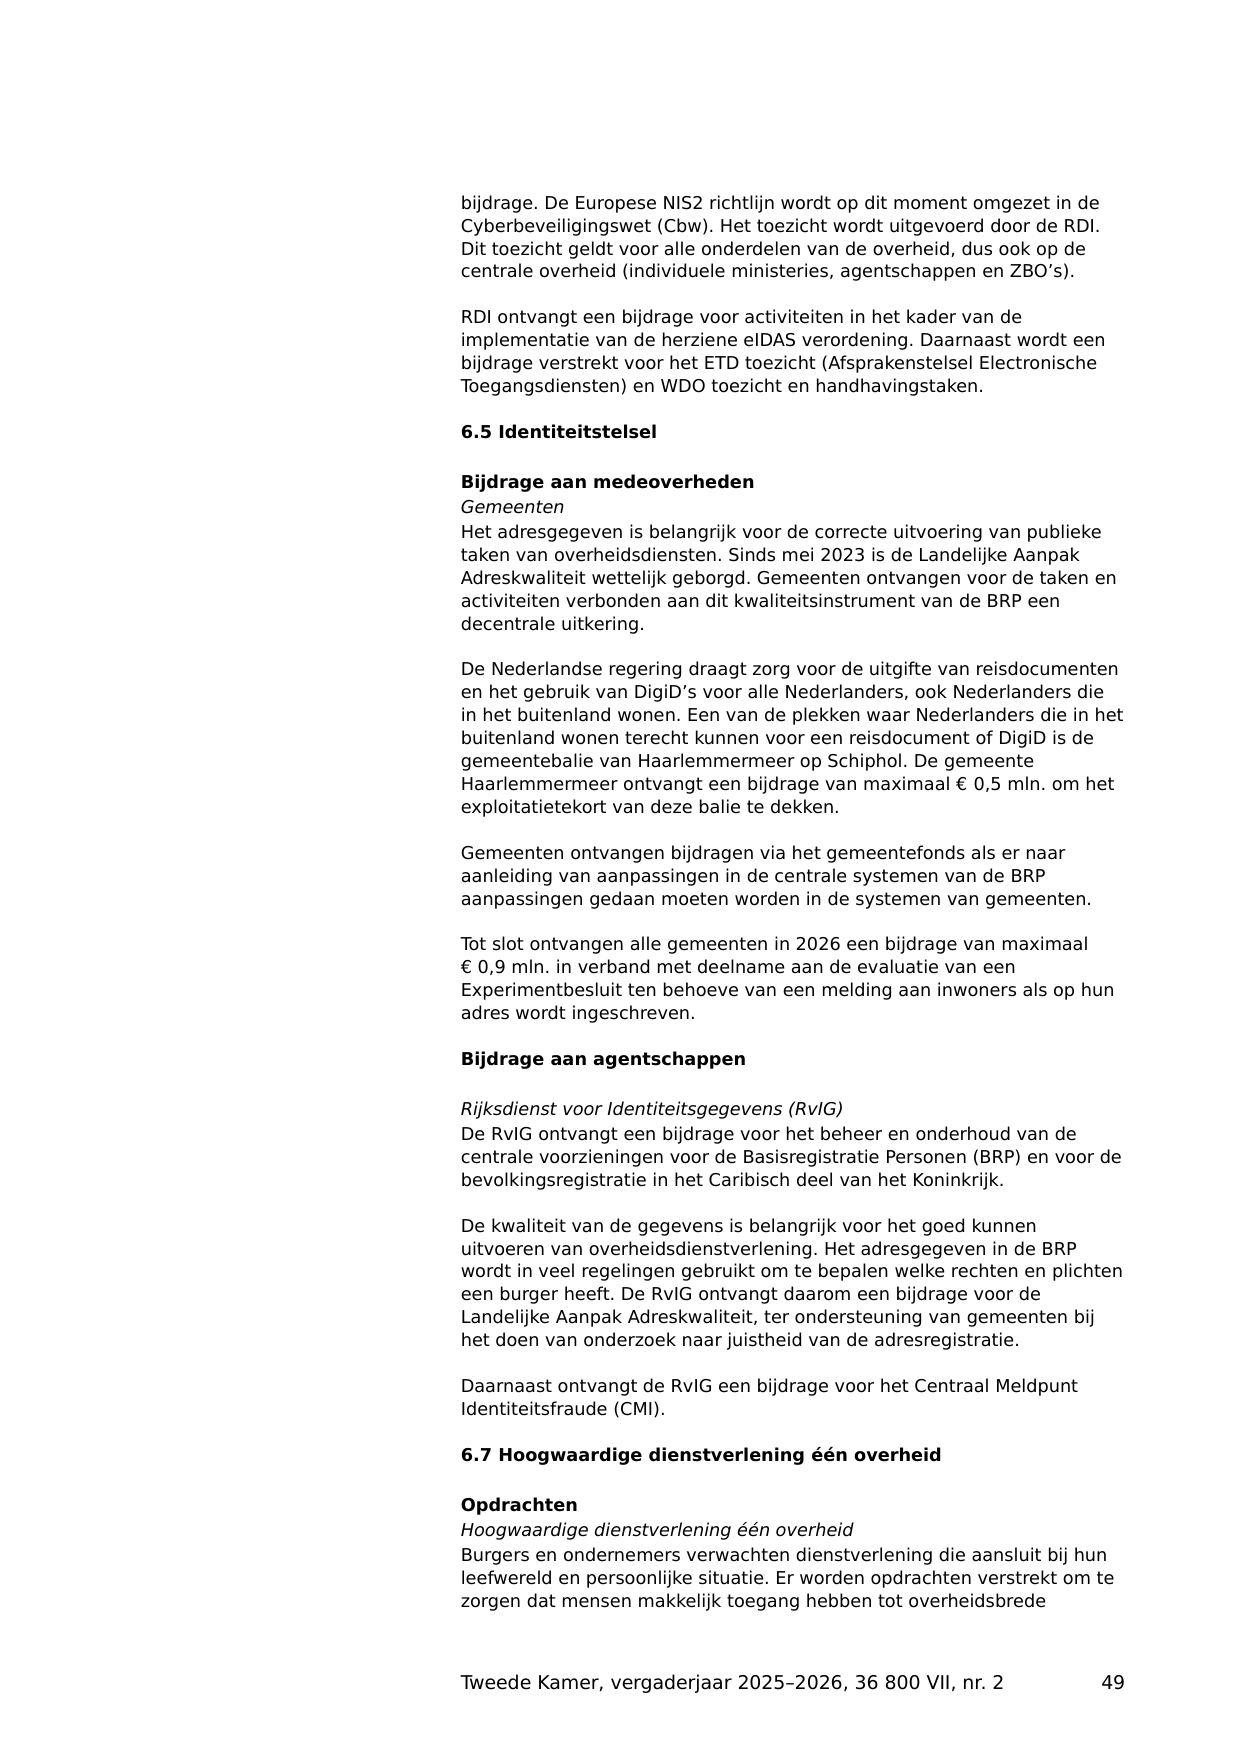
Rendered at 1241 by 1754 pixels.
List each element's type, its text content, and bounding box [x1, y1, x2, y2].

text 6.7 Hoogwaardige dienstverlening één overheid [461, 1443, 1125, 1466]
text Hoogwaardige dienstverlening één overheid [461, 1518, 1125, 1541]
text De Nederlandse regering draagt zorg voor de uitgifte van reisdocumenten en het gebruik van DigiD’s voor alle Nederlanders, ook Nederlanders die in het buitenland wonen. Een van de plekken waar Nederlanders die in het buitenland wonen terecht kunnen voor een reisdocument of DigiD is de gemeentebalie van Haarlemmermeer op Schiphol. De gemeente Haarlemmermeer ontvangt een bijdrage van maximaal € 0,5 mln. om het exploitatietekort van deze balie te dekken. [461, 657, 1125, 818]
text Bijdrage aan agentschappen [461, 1047, 1125, 1070]
text RDI ontvangt een bijdrage voor activiteiten in het kader van de implementatie van de herziene eIDAS verordening. Daarnaast wordt een bijdrage verstrekt voor het ETD toezicht (Afsprakenstelsel Electronische Toegangsdiensten) en WDO toezicht en handhavingstaken. [461, 305, 1125, 397]
text De RvIG ontvangt een bĳdrage voor het beheer en onderhoud van de centrale voorzieningen voor de Basisregistratie Personen (BRP) en voor de bevolkingsregistratie in het Caribisch deel van het Koninkrĳk. [461, 1122, 1125, 1191]
text Bijdrage aan medeoverheden [461, 470, 1125, 493]
text 6.5 Identiteitstelsel [461, 420, 1125, 443]
text Het adresgegeven is belangrĳk voor de correcte uitvoering van publieke taken van overheidsdiensten. Sinds mei 2023 is de Landelijke Aanpak Adreskwaliteit wettelijk geborgd. Gemeenten ontvangen voor de taken en activiteiten verbonden aan dit kwaliteitsinstrument van de BRP een decentrale uitkering. [461, 520, 1125, 634]
text De kwaliteit van de gegevens is belangrĳk voor het goed kunnen uitvoeren van overheidsdienstverlening. Het adresgegeven in de BRP wordt in veel regelingen gebruikt om te bepalen welke rechten en plichten een burger heeft. De RvIG ontvangt daarom een bĳdrage voor de Landelĳke Aanpak Adreskwaliteit, ter ondersteuning van gemeenten bĳ het doen van onderzoek naar juistheid van de adresregistratie. [461, 1214, 1125, 1351]
text Daarnaast ontvangt de RvIG een bĳdrage voor het Centraal Meldpunt Identiteitsfraude (CMI). [461, 1374, 1125, 1420]
text bijdrage. De Europese NIS2 richtlijn wordt op dit moment omgezet in de Cyberbeveiligingswet (Cbw). Het toezicht wordt uitgevoerd door de RDI. Dit toezicht geldt voor alle onderdelen van de overheid, dus ook op de centrale overheid (individuele ministeries, agentschappen en ZBO’s). [461, 191, 1125, 282]
text Gemeenten ontvangen bĳdragen via het gemeentefonds als er naar aanleiding van aanpassingen in de centrale systemen van de BRP aanpassingen gedaan moeten worden in de systemen van gemeenten. [461, 841, 1125, 909]
text Tot slot ontvangen alle gemeenten in 2026 een bijdrage van maximaal € 0,9 mln. in verband met deelname aan de evaluatie van een Experimentbesluit ten behoeve van een melding aan inwoners als op hun adres wordt ingeschreven. [461, 932, 1125, 1024]
text Opdrachten [461, 1493, 1125, 1516]
text Gemeenten [461, 495, 1125, 518]
text Burgers en ondernemers verwachten dienstverlening die aansluit bij hun leefwereld en persoonlijke situatie. Er worden opdrachten verstrekt om te zorgen dat mensen makkelijk toegang hebben tot overheidsbrede [461, 1543, 1125, 1612]
text Rijksdienst voor Identiteitsgegevens (RvIG) [461, 1097, 1125, 1120]
